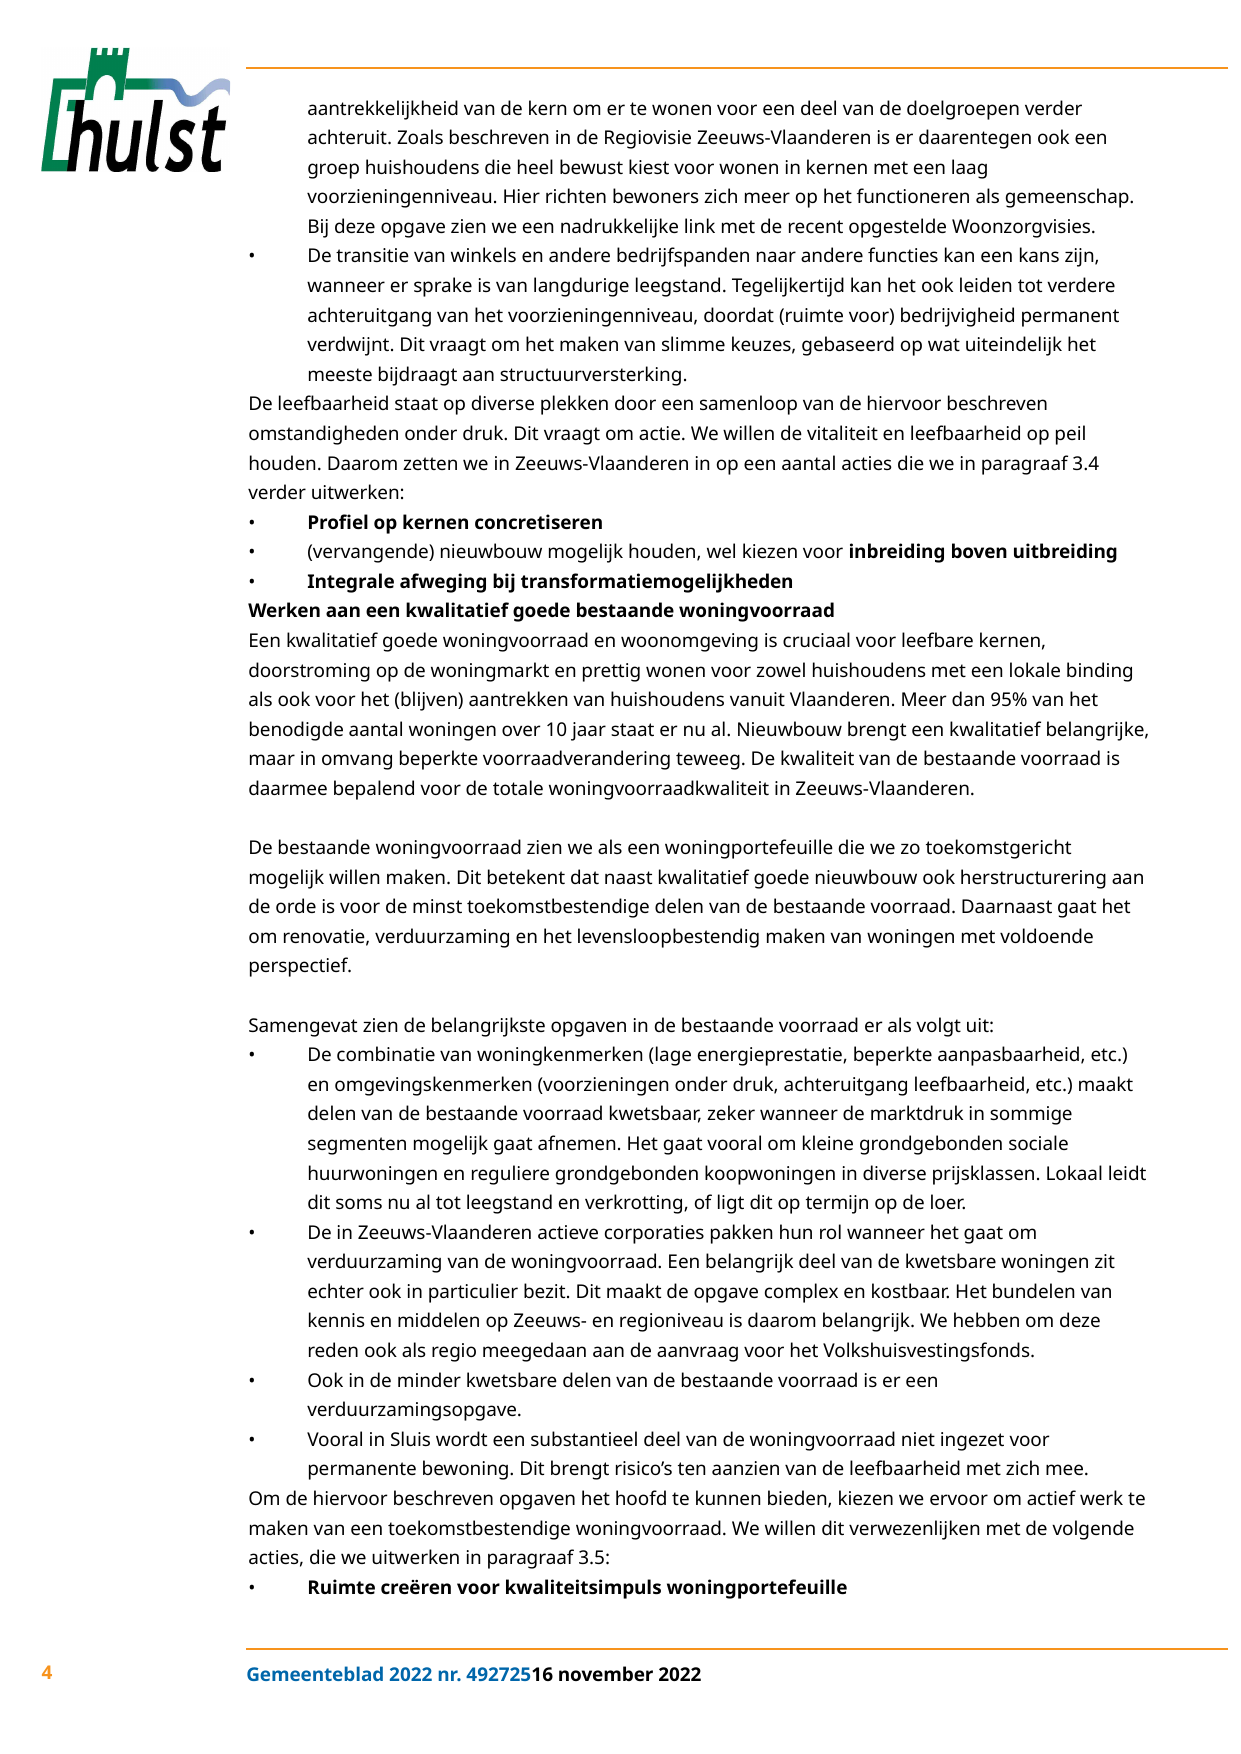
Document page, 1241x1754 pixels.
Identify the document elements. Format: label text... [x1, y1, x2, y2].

list De in Zeeuws-Vlaanderen actieve corporaties pakken hun rol wanneer het gaat om verduurzaming van de woningvoorraad. Een belangrijk deel van de kwetsbare woningen zit echter ook in particulier bezit. Dit maakt de opgave complex en kostbaar. Het bundelen van kennis en middelen op Zeeuws- en regioniveau is daarom belangrijk. We hebben om deze reden ook als regio meegedaan aan de aanvraag voor het Volkshuisvestingsfonds. [248, 1219, 1152, 1363]
list Integrale afweging bij transformatiemogelijkheden [248, 568, 1152, 594]
text Een kwalitatief goede woningvoorraad en woonomgeving is cruciaal voor leefbare kernen, doorstroming op de woningmarkt en prettig wonen voor zowel huishoudens met een lokale binding als ook voor het (blijven) aantrekken van huishoudens vanuit Vlaanderen. Meer dan 95% van het benodigde aantal woningen over 10 jaar staat er nu al. Nieuwbouw brengt een kwalitatief belangrijke, maar in omvang beperkte voorraadverandering teweeg. De kwaliteit van de bestaande voorraad is daarmee bepalend voor de totale woningvoorraadkwaliteit in Zeeuws-Vlaanderen. [248, 627, 1152, 801]
text De bestaande woningvoorraad zien we als een woningportefeuille die we zo toekomstgericht mogelijk willen maken. Dit betekent dat naast kwalitatief goede nieuwbouw ook herstructurering aan de orde is voor de minst toekomstbestendige delen van de bestaande voorraad. Daarnaast gaat het om renovatie, verduurzaming en het levensloopbestendig maken van woningen met voldoende perspectief. [248, 834, 1152, 978]
picture [41, 47, 231, 172]
list Ruimte creëren voor kwaliteitsimpuls woningportefeuille [248, 1574, 1152, 1600]
list De transitie van winkels en andere bedrijfspanden naar andere functies kan een kans zijn, wanneer er sprake is van langdurige leegstand. Tegelijkertijd kan het ook leiden tot verdere achteruitgang van het voorzieningenniveau, doordat (ruimte voor) bedrijvigheid permanent verdwijnt. Dit vraagt om het maken van slimme keuzes, gebaseerd op wat uiteindelijk het meeste bijdraagt aan structuurversterking. [248, 243, 1152, 387]
list Ook in de minder kwetsbare delen van de bestaande voorraad is er een verduurzamingsopgave. [248, 1367, 1152, 1422]
text Werken aan een kwalitatief goede bestaande woningvoorraad [248, 598, 1152, 623]
list De combinatie van woningkenmerken (lage energieprestatie, beperkte aanpasbaarheid, etc.) en omgevingskenmerken (voorzieningen onder druk, achteruitgang leefbaarheid, etc.) maakt delen van de bestaande voorraad kwetsbaar, zeker wanneer de marktdruk in sommige segmenten mogelijk gaat afnemen. Het gaat vooral om kleine grondgebonden sociale huurwoningen en reguliere grondgebonden koopwoningen in diverse prijsklassen. Lokaal leidt dit soms nu al tot leegstand en verkrotting, of ligt dit op termijn op de loer. [248, 1041, 1152, 1215]
list Profiel op kernen concretiseren [248, 509, 1152, 535]
list (vervangende) nieuwbouw mogelijk houden, wel kiezen voor inbreiding boven uitbreiding [248, 538, 1152, 564]
text De leefbaarheid staat op diverse plekken door een samenloop van de hiervoor beschreven omstandigheden onder druk. Dit vraagt om actie. We willen de vitaliteit en leefbaarheid op peil houden. Daarom zetten we in Zeeuws-Vlaanderen in op een aantal acties die we in paragraaf 3.4 verder uitwerken: [248, 391, 1152, 505]
list aantrekkelijkheid van de kern om er te wonen voor een deel van de doelgroepen verder achteruit. Zoals beschreven in de Regiovisie Zeeuws-Vlaanderen is er daarentegen ook een groep huishoudens die heel bewust kiest voor wonen in kernen met een laag voorzieningenniveau. Hier richten bewoners zich meer op het functioneren als gemeenschap. Bij deze opgave zien we een nadrukkelijke link met de recent opgestelde Woonzorgvisies. [248, 95, 1152, 239]
list Vooral in Sluis wordt een substantieel deel van de woningvoorraad niet ingezet voor permanente bewoning. Dit brengt risico’s ten aanzien van de leefbaarheid met zich mee. [248, 1426, 1152, 1481]
text Samengevat zien de belangrijkste opgaven in de bestaande voorraad er als volgt uit: [248, 1012, 1152, 1038]
text Om de hiervoor beschreven opgaven het hoofd te kunnen bieden, kiezen we ervoor om actief werk te maken van een toekomstbestendige woningvoorraad. We willen dit verwezenlijken met de volgende acties, die we uitwerken in paragraaf 3.5: [248, 1485, 1152, 1570]
